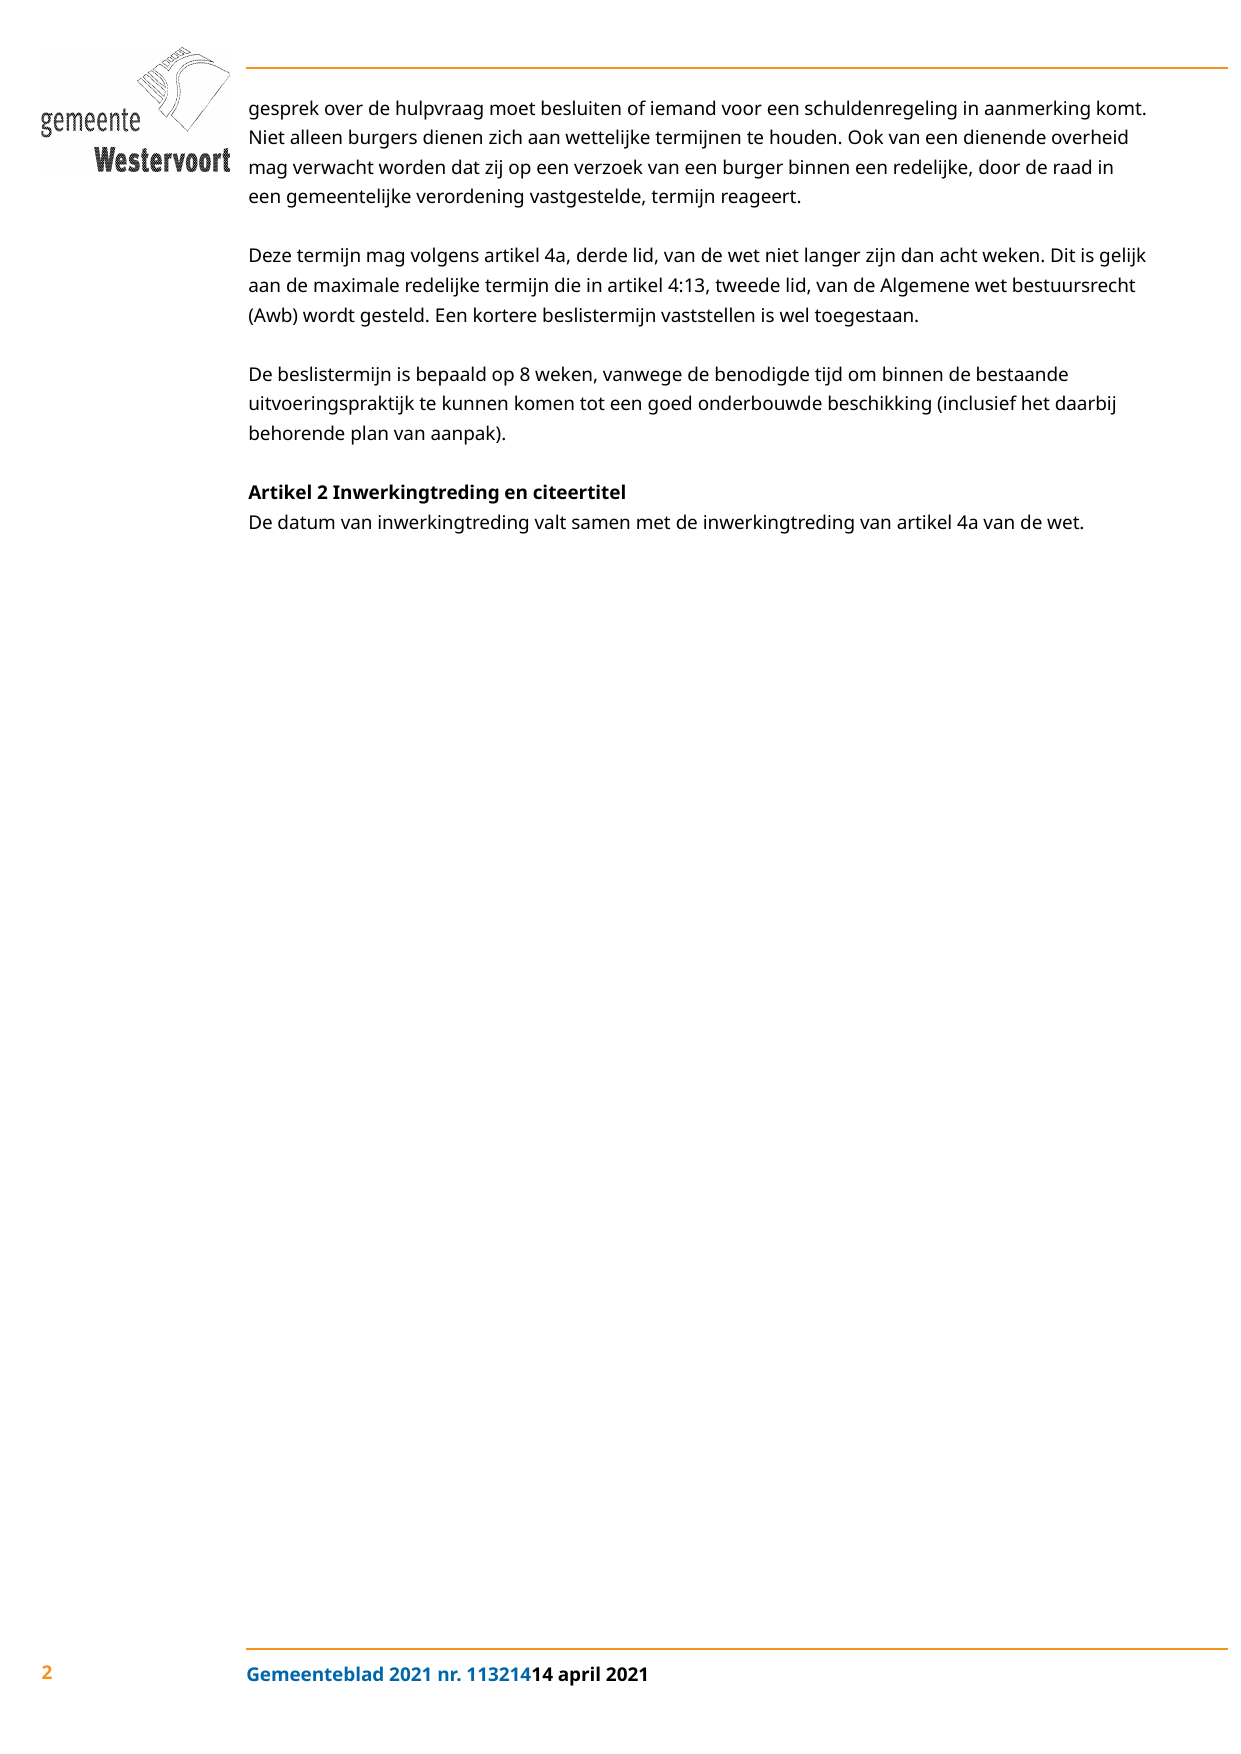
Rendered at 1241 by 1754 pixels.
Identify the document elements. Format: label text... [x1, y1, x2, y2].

text Artikel 2 Inwerkingtreding en citeertitel [248, 479, 1152, 505]
text gesprek over de hulpvraag moet besluiten of iemand voor een schuldenregeling in aanmerking komt. Niet alleen burgers dienen zich aan wettelijke termijnen te houden. Ook van een dienende overheid mag verwacht worden dat zij op een verzoek van een burger binnen een redelijke, door de raad in een gemeentelijke verordening vastgestelde, termijn reageert. [248, 95, 1152, 209]
text De beslistermijn is bepaald op 8 weken, vanwege de benodigde tijd om binnen de bestaande uitvoeringspraktijk te kunnen komen tot een goed onderbouwde beschikking (inclusief het daarbij behorende plan van aanpak). [248, 361, 1152, 446]
picture [41, 47, 231, 172]
text De datum van inwerkingtreding valt samen met de inwerkingtreding van artikel 4a van de wet. [248, 509, 1152, 535]
text Deze termijn mag volgens artikel 4a, derde lid, van de wet niet langer zijn dan acht weken. Dit is gelijk aan de maximale redelijke termijn die in artikel 4:13, tweede lid, van de Algemene wet bestuursrecht (Awb) wordt gesteld. Een kortere beslistermijn vaststellen is wel toegestaan. [248, 243, 1152, 328]
